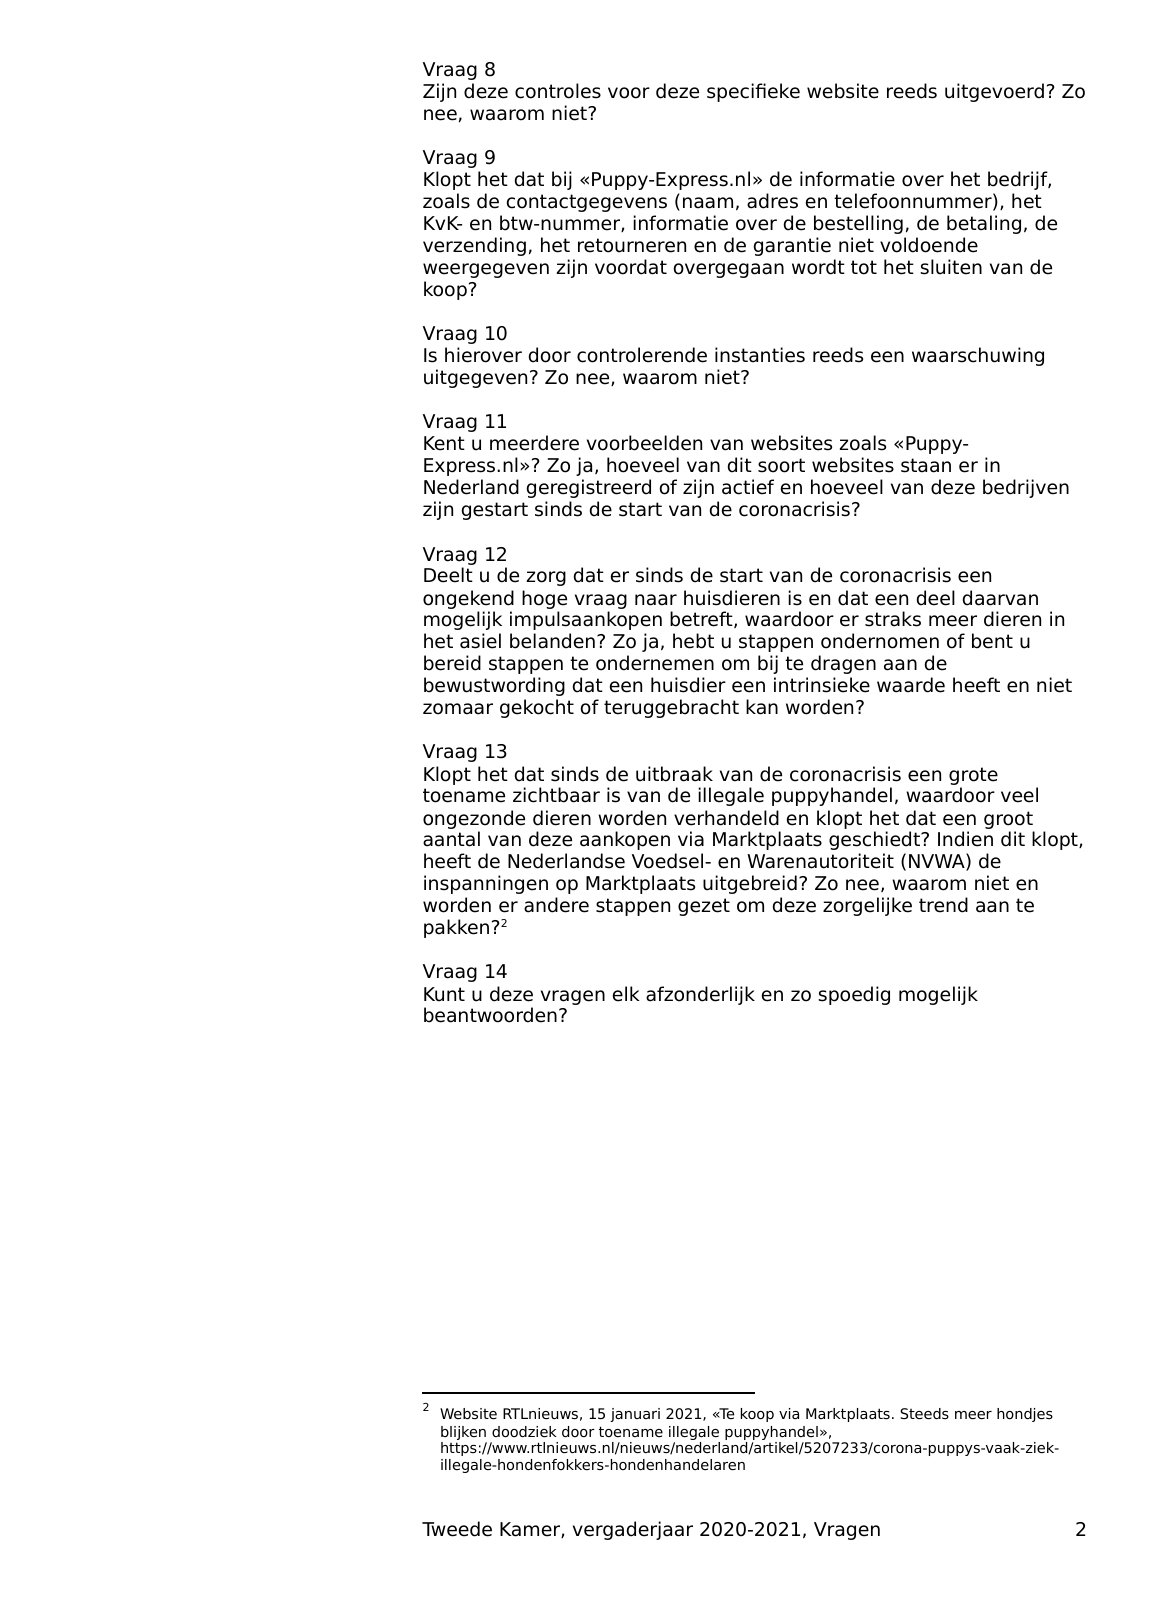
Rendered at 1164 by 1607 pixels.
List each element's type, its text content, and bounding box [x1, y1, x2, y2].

text Klopt het dat bij «Puppy-Express.nl» de informatie over het bedrijf, zoals de contactgegevens (naam, adres en telefoonnummer), het KvK- en btw-nummer, informatie over de bestelling, de betaling, de verzending, het retourneren en de garantie niet voldoende weergegeven zijn voordat overgegaan wordt tot het sluiten van de koop? [422, 169, 1087, 301]
text Vraag 13 [422, 741, 1087, 763]
text Website RTLnieuws, 15 januari 2021, «Te koop via Marktplaats. Steeds meer hondjes blijken doodziek door toename illegale puppyhandel», https://www.rtlnieuws.nl/nieuws/nederland/artikel/5207233/corona-puppys-vaak-ziek-illegale-hondenfokkers-hondenhandelaren [422, 1402, 1087, 1474]
text Is hierover door controlerende instanties reeds een waarschuwing uitgegeven? Zo nee, waarom niet? [422, 345, 1087, 389]
text Vraag 11 [422, 411, 1087, 433]
text Vraag 14 [422, 961, 1087, 983]
text Klopt het dat sinds de uitbraak van de coronacrisis een grote toename zichtbaar is van de illegale puppyhandel, waardoor veel ongezonde dieren worden verhandeld en klopt het dat een groot aantal van deze aankopen via Marktplaats geschiedt? Indien dit klopt, heeft de Nederlandse Voedsel- en Warenautoriteit (NVWA) de inspanningen op Marktplaats uitgebreid? Zo nee, waarom niet en worden er andere stappen gezet om deze zorgelijke trend aan te pakken? [422, 763, 1087, 939]
text Vraag 12 [422, 543, 1087, 565]
text Vraag 9 [422, 147, 1087, 169]
text Deelt u de zorg dat er sinds de start van de coronacrisis een ongekend hoge vraag naar huisdieren is en dat een deel daarvan mogelijk impulsaankopen betreft, waardoor er straks meer dieren in het asiel belanden? Zo ja, hebt u stappen ondernomen of bent u bereid stappen te ondernemen om bij te dragen aan de bewustwording dat een huisdier een intrinsieke waarde heeft en niet zomaar gekocht of teruggebracht kan worden? [422, 565, 1087, 719]
text Vraag 8 [422, 59, 1087, 81]
text Vraag 10 [422, 323, 1087, 345]
text Zijn deze controles voor deze specifieke website reeds uitgevoerd? Zo nee, waarom niet? [422, 81, 1087, 125]
text Kent u meerdere voorbeelden van websites zoals «Puppy-Express.nl»? Zo ja, hoeveel van dit soort websites staan er in Nederland geregistreerd of zijn actief en hoeveel van deze bedrijven zijn gestart sinds de start van de coronacrisis? [422, 433, 1087, 521]
text Kunt u deze vragen elk afzonderlijk en zo spoedig mogelijk beantwoorden? [422, 983, 1087, 1027]
